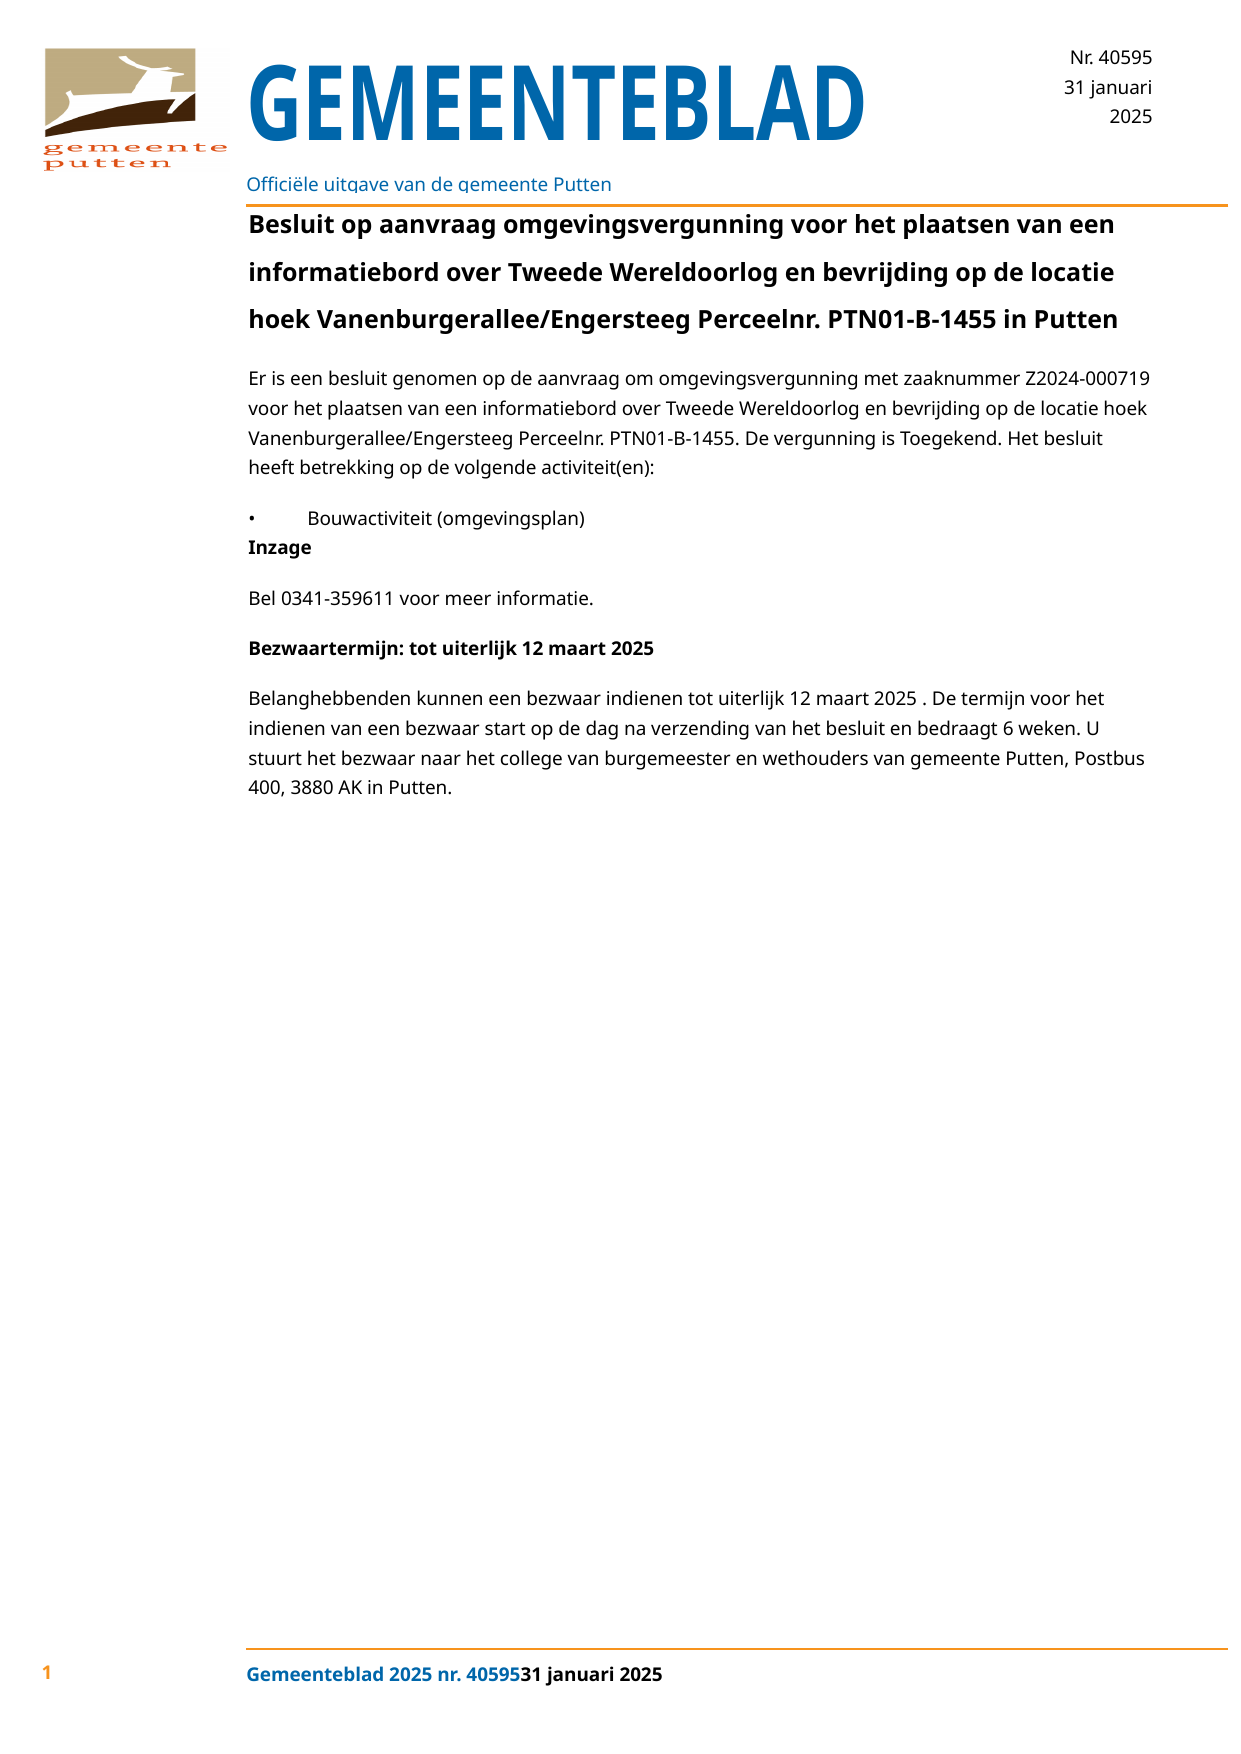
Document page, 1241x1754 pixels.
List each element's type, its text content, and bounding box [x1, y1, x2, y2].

text Bezwaartermijn: tot uiterlijk 12 maart 2025 [248, 635, 1152, 661]
text Bel 0341-359611 voor meer informatie. [248, 585, 1152, 610]
text Er is een besluit genomen op de aanvraag om omgevingsvergunning met zaaknummer Z2024-000719 voor het plaatsen van een informatiebord over Tweede Wereldoorlog en bevrijding op de locatie hoek Vanenburgerallee/Engersteeg Perceelnr. PTN01-B-1455. De vergunning is Toegekend. Het besluit heeft betrekking op de volgende activiteit(en): [248, 366, 1152, 480]
text Belanghebbenden kunnen een bezwaar indienen tot uiterlijk 12 maart 2025 . De termijn voor het indienen van een bezwaar start op de dag na verzending van het besluit en bedraagt 6 weken. U stuurt het bezwaar naar het college van burgemeester en wethouders van gemeente Putten, Postbus 400, 3880 AK in Putten. [248, 686, 1152, 800]
text Inzage [248, 534, 1152, 560]
list Bouwactiviteit (omgevingsplan) [248, 505, 1152, 530]
picture [41, 47, 231, 172]
text Besluit op aanvraag omgevingsvergunning voor het plaatsen van een informatiebord over Tweede Wereldoorlog en bevrijding op de locatie hoek Vanenburgerallee/Engersteeg Perceelnr. PTN01-B-1455 in Putten [248, 207, 1152, 336]
